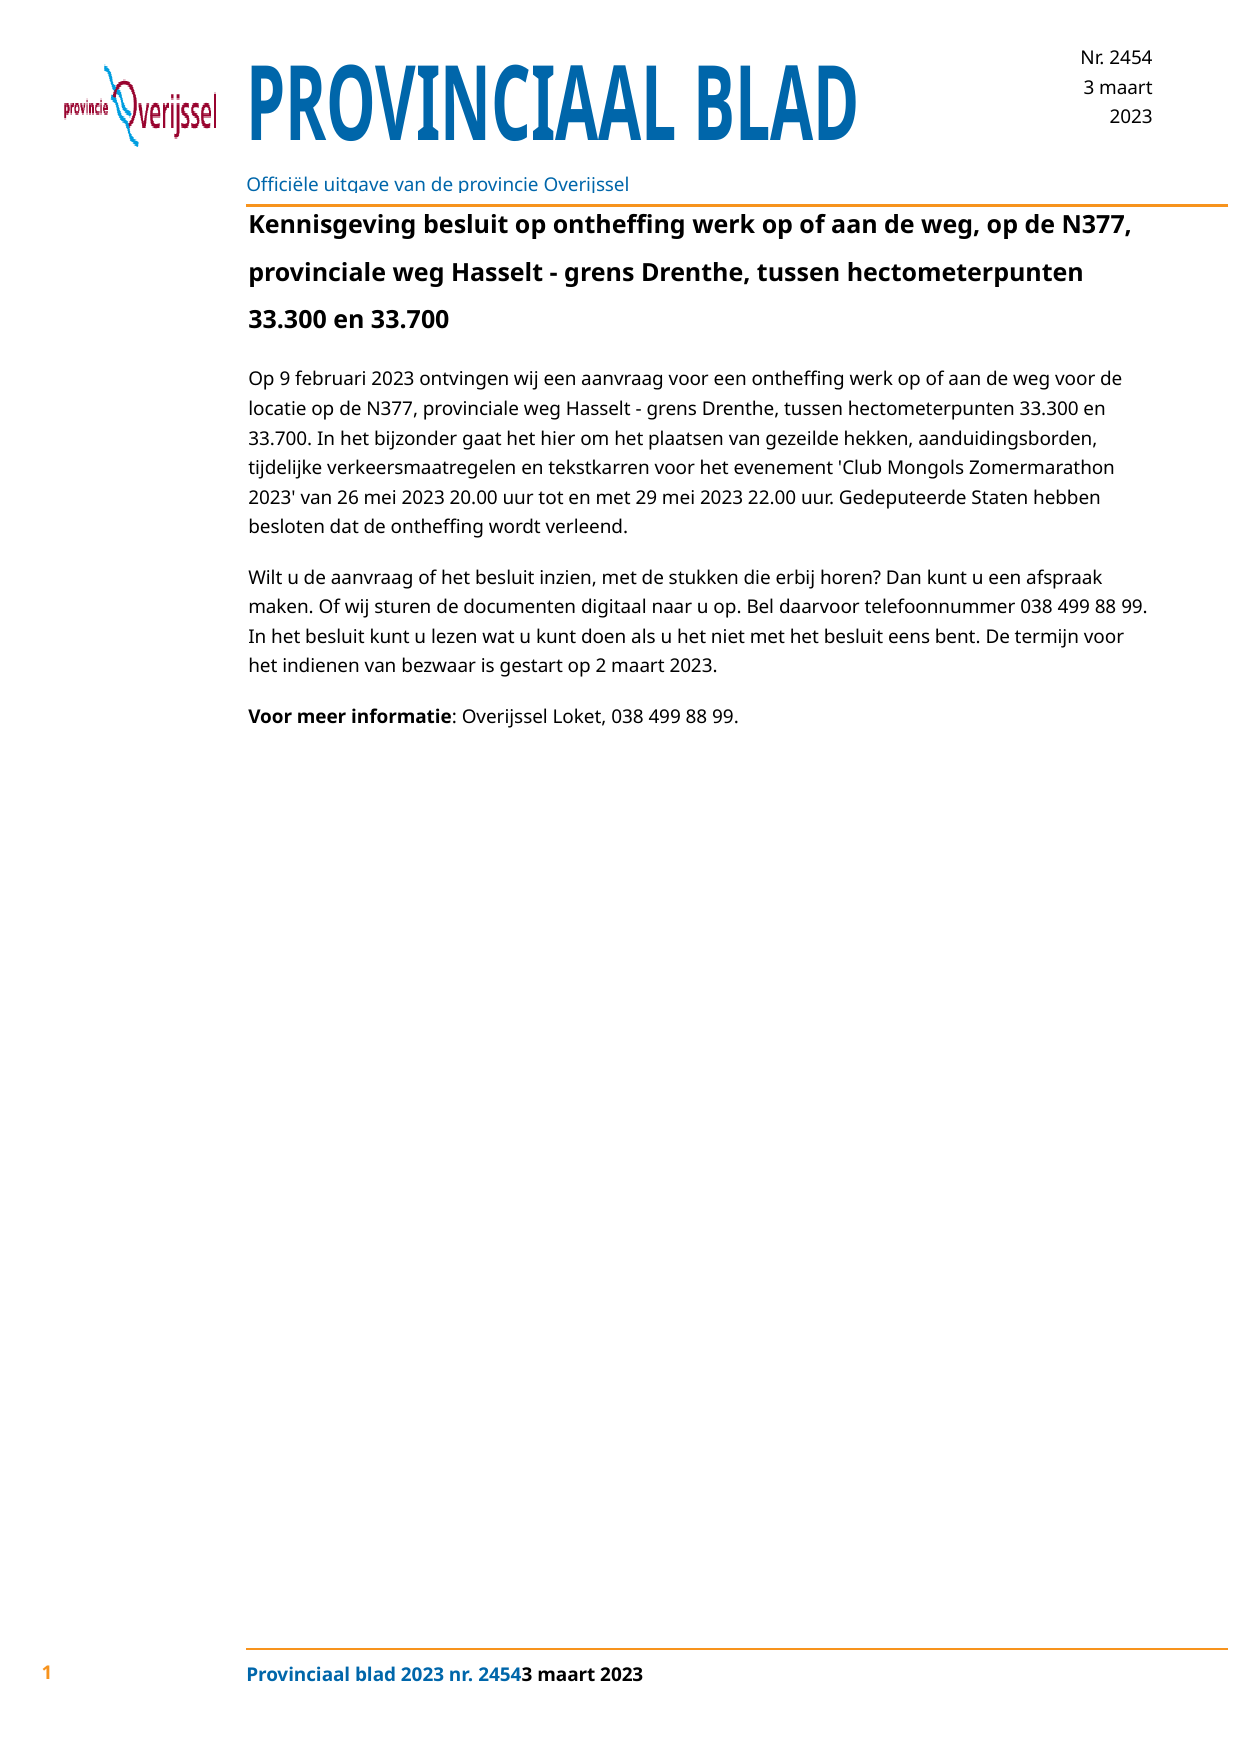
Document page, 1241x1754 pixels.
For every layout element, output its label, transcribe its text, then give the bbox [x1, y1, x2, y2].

text Kennisgeving besluit op ontheffing werk op of aan de weg, op de N377, provinciale weg Hasselt - grens Drenthe, tussen hectometerpunten 33.300 en 33.700 [248, 207, 1152, 336]
text Op 9 februari 2023 ontvingen wij een aanvraag voor een ontheffing werk op of aan de weg voor de locatie op de N377, provinciale weg Hasselt - grens Drenthe, tussen hectometerpunten 33.300 en 33.700. In het bijzonder gaat het hier om het plaatsen van gezeilde hekken, aanduidingsborden, tijdelijke verkeersmaatregelen en tekstkarren voor het evenement 'Club Mongols Zomermarathon 2023' van 26 mei 2023 20.00 uur tot en met 29 mei 2023 22.00 uur. Gedeputeerde Staten hebben besloten dat de ontheffing wordt verleend. [248, 366, 1152, 539]
picture [41, 47, 231, 172]
text Wilt u de aanvraag of het besluit inzien, met de stukken die erbij horen? Dan kunt u een afspraak maken. Of wij sturen de documenten digitaal naar u op. Bel daarvoor telefoonnummer 038 499 88 99. In het besluit kunt u lezen wat u kunt doen als u het niet met het besluit eens bent. De termijn voor het indienen van bezwaar is gestart op 2 maart 2023. [248, 564, 1152, 678]
text Voor meer informatie: Overijssel Loket, 038 499 88 99. [248, 703, 1152, 729]
